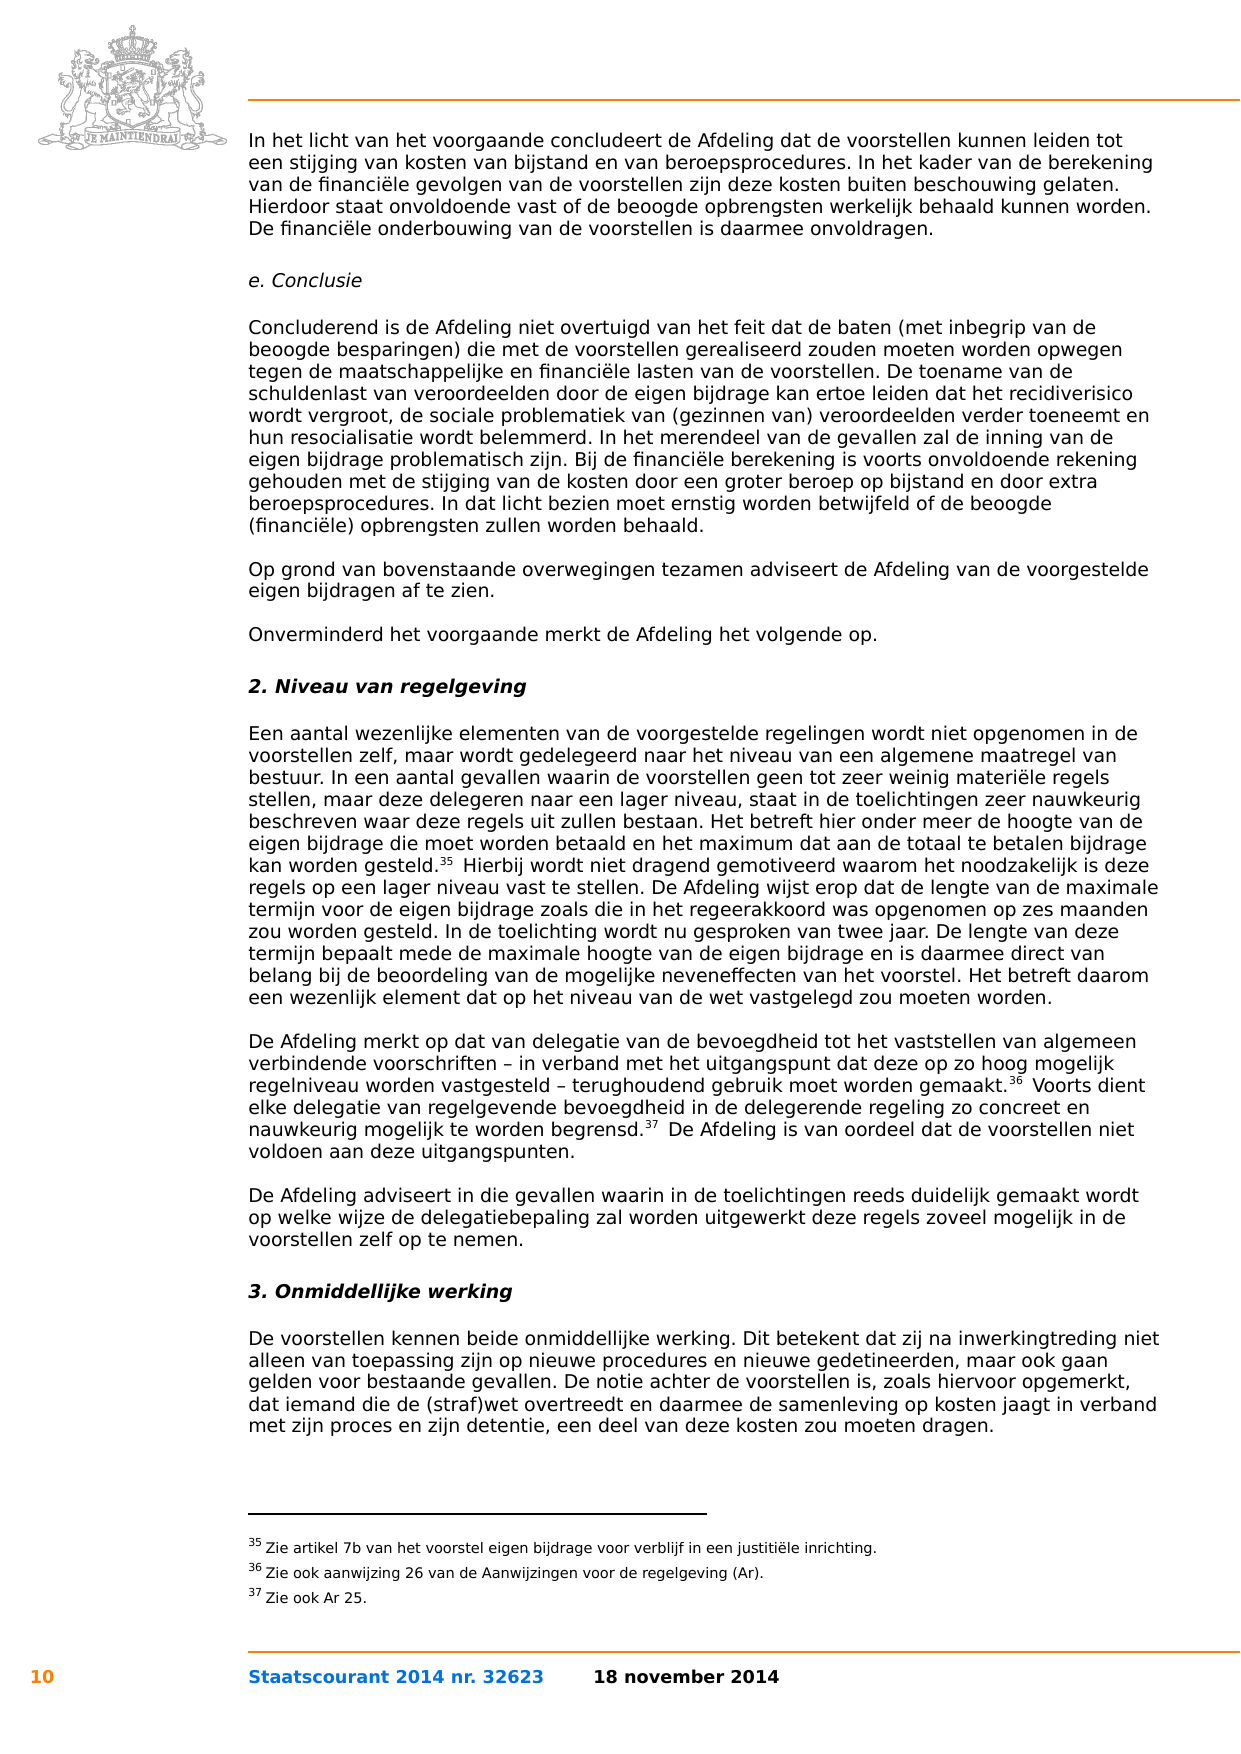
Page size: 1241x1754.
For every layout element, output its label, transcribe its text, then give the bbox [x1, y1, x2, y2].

subtitle e. Conclusie [248, 270, 1163, 292]
subtitle 2. Niveau van regelgeving [248, 676, 1163, 698]
text Zie artikel 7b van het voorstel eigen bijdrage voor verblijf in een justitiële inrichting. [248, 1536, 1163, 1558]
text Zie ook Ar 25. [248, 1586, 1163, 1608]
text Concluderend is de Afdeling niet overtuigd van het feit dat de baten (met inbegrip van de beoogde besparingen) die met de voorstellen gerealiseerd zouden moeten worden opwegen tegen de maatschappelijke en financiële lasten van de voorstellen. De toename van de schuldenlast van veroordeelden door de eigen bijdrage kan ertoe leiden dat het recidiverisico wordt vergroot, de sociale problematiek van (gezinnen van) veroordeelden verder toeneemt en hun resocialisatie wordt belemmerd. In het merendeel van de gevallen zal de inning van de eigen bijdrage problematisch zijn. Bij de financiële berekening is voorts onvoldoende rekening gehouden met de stijging van de kosten door een groter beroep op bijstand en door extra beroepsprocedures. In dat licht bezien moet ernstig worden betwijfeld of de beoogde (financiële) opbrengsten zullen worden behaald. [248, 317, 1163, 537]
text In het licht van het voorgaande concludeert de Afdeling dat de voorstellen kunnen leiden tot een stijging van kosten van bijstand en van beroepsprocedures. In het kader van de berekening van de financiële gevolgen van de voorstellen zijn deze kosten buiten beschouwing gelaten. Hierdoor staat onvoldoende vast of de beoogde opbrengsten werkelijk behaald kunnen worden. De financiële onderbouwing van de voorstellen is daarmee onvoldragen. [248, 130, 1163, 240]
text De voorstellen kennen beide onmiddellijke werking. Dit betekent dat zij na inwerkingtreding niet alleen van toepassing zijn op nieuwe procedures en nieuwe gedetineerden, maar ook gaan gelden voor bestaande gevallen. De notie achter de voorstellen is, zoals hiervoor opgemerkt, dat iemand die de (straf)wet overtreedt en daarmee de samenleving op kosten jaagt in verband met zijn proces en zijn detentie, een deel van deze kosten zou moeten dragen. [248, 1327, 1163, 1437]
text Op grond van bovenstaande overwegingen tezamen adviseert de Afdeling van de voorgestelde eigen bijdragen af te zien. [248, 558, 1163, 602]
text De Afdeling merkt op dat van delegatie van de bevoegdheid tot het vaststellen van algemeen verbindende voorschriften – in verband met het uitgangspunt dat deze op zo hoog mogelijk regelniveau worden vastgesteld – terughoudend gebruik moet worden gemaakt. Voorts dient elke delegatie van regelgevende bevoegdheid in de delegerende regeling zo concreet en nauwkeurig mogelijk te worden begrensd. De Afdeling is van oordeel dat de voorstellen niet voldoen aan deze uitgangspunten. [248, 1031, 1163, 1163]
text De Afdeling adviseert in die gevallen waarin in de toelichtingen reeds duidelijk gemaakt wordt op welke wijze de delegatiebepaling zal worden uitgewerkt deze regels zoveel mogelijk in de voorstellen zelf op te nemen. [248, 1184, 1163, 1251]
text Zie ook aanwijzing 26 van de Aanwijzingen voor de regelgeving (Ar). [248, 1561, 1163, 1583]
picture [38, 25, 227, 150]
text Een aantal wezenlijke elementen van de voorgestelde regelingen wordt niet opgenomen in de voorstellen zelf, maar wordt gedelegeerd naar het niveau van een algemene maatregel van bestuur. In een aantal gevallen waarin de voorstellen geen tot zeer weinig materiële regels stellen, maar deze delegeren naar een lager niveau, staat in de toelichtingen zeer nauwkeurig beschreven waar deze regels uit zullen bestaan. Het betreft hier onder meer de hoogte van de eigen bijdrage die moet worden betaald en het maximum dat aan de totaal te betalen bijdrage kan worden gesteld. Hierbij wordt niet dragend gemotiveerd waarom het noodzakelijk is deze regels op een lager niveau vast te stellen. De Afdeling wijst erop dat de lengte van de maximale termijn voor de eigen bijdrage zoals die in het regeerakkoord was opgenomen op zes maanden zou worden gesteld. In de toelichting wordt nu gesproken van twee jaar. De lengte van deze termijn bepaalt mede de maximale hoogte van de eigen bijdrage en is daarmee direct van belang bij de beoordeling van de mogelijke neveneffecten van het voorstel. Het betreft daarom een wezenlijk element dat op het niveau van de wet vastgelegd zou moeten worden. [248, 723, 1163, 1009]
text Onverminderd het voorgaande merkt de Afdeling het volgende op. [248, 624, 1163, 646]
subtitle 3. Onmiddellijke werking [248, 1281, 1163, 1302]
